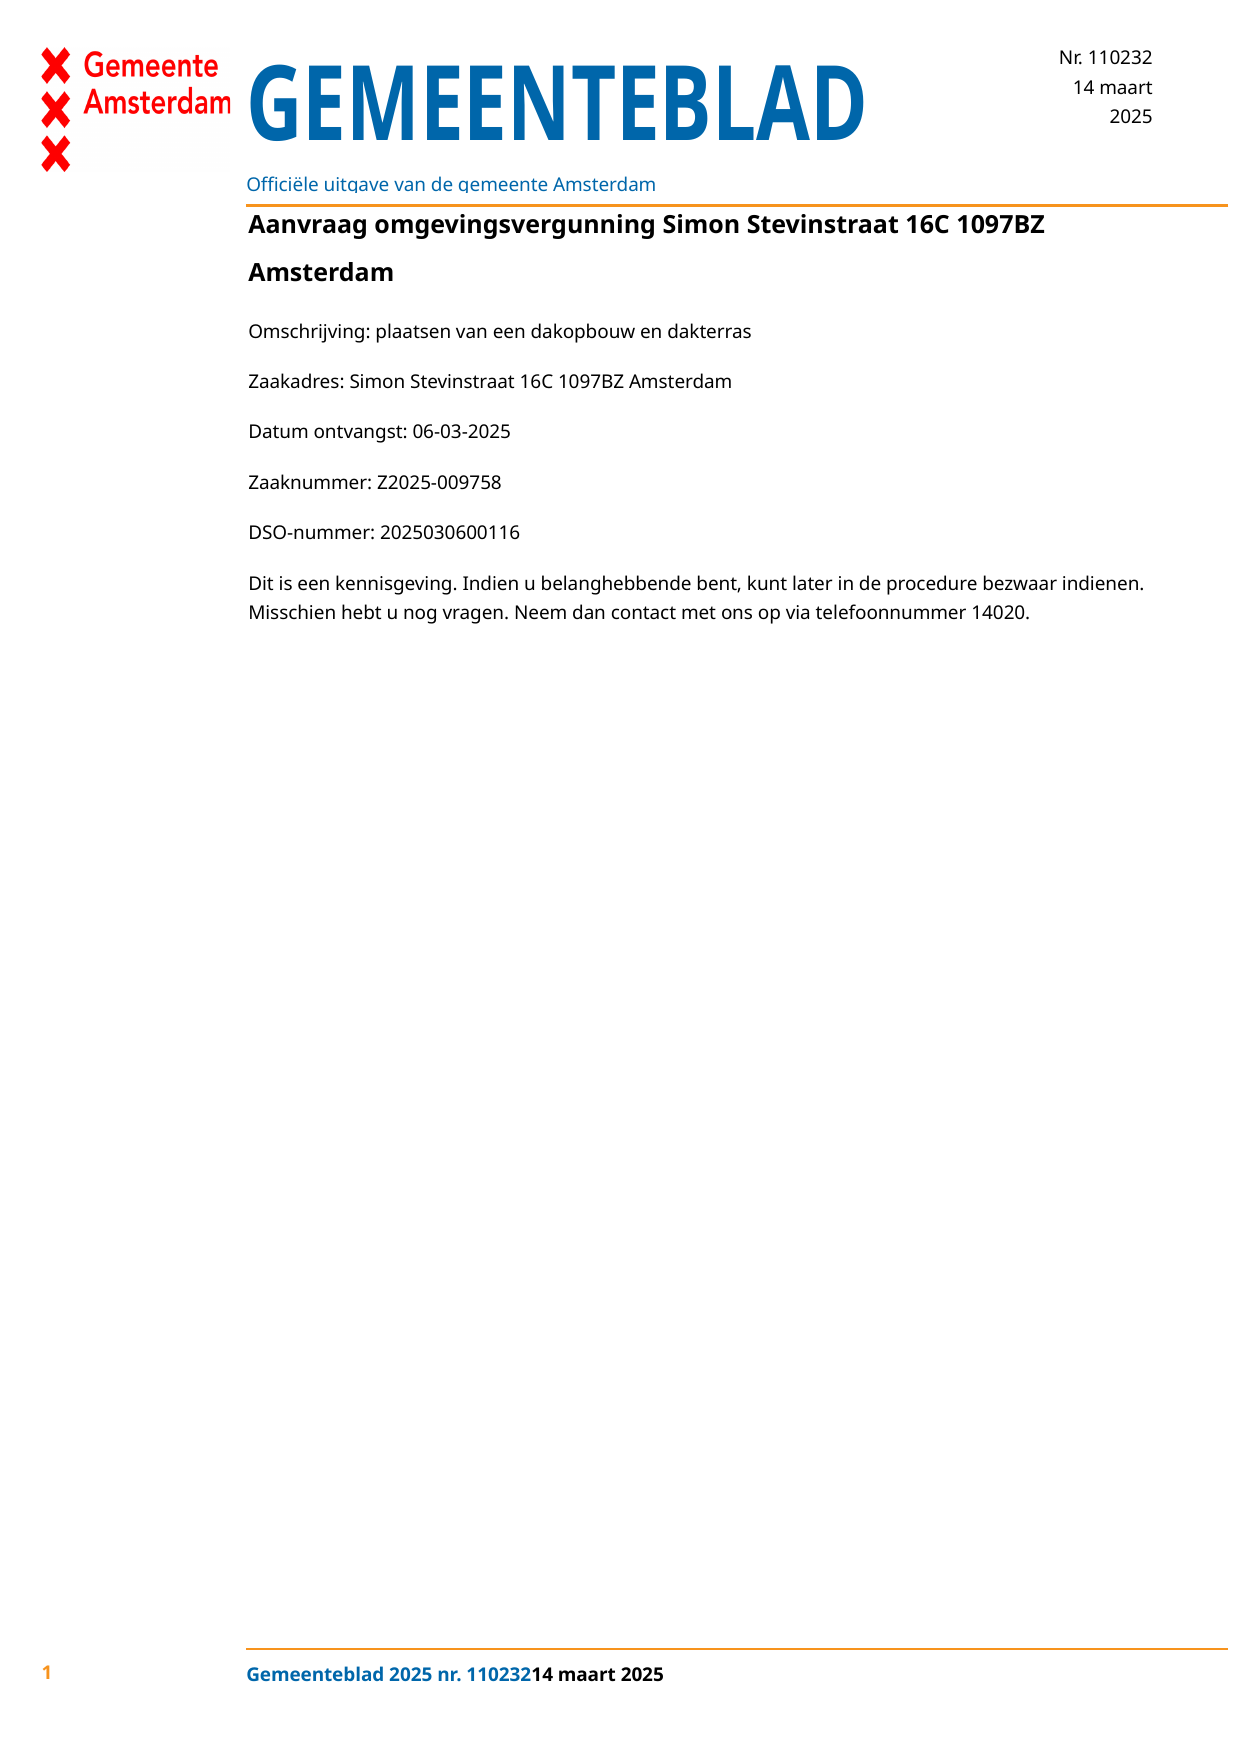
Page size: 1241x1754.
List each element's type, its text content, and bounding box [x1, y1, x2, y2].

text Dit is een kennisgeving. Indien u belanghebbende bent, kunt later in de procedure bezwaar indienen. Misschien hebt u nog vragen. Neem dan contact met ons op via telefoonnummer 14020. [248, 570, 1152, 625]
text Omschrijving: plaatsen van een dakopbouw en dakterras [248, 318, 1152, 344]
text Zaaknummer: Z2025-009758 [248, 469, 1152, 495]
text Aanvraag omgevingsvergunning Simon Stevinstraat 16C 1097BZ Amsterdam [248, 207, 1152, 288]
text Zaakadres: Simon Stevinstraat 16C 1097BZ Amsterdam [248, 368, 1152, 394]
picture [41, 47, 231, 172]
text DSO-nummer: 2025030600116 [248, 519, 1152, 545]
text Datum ontvangst: 06-03-2025 [248, 419, 1152, 444]
